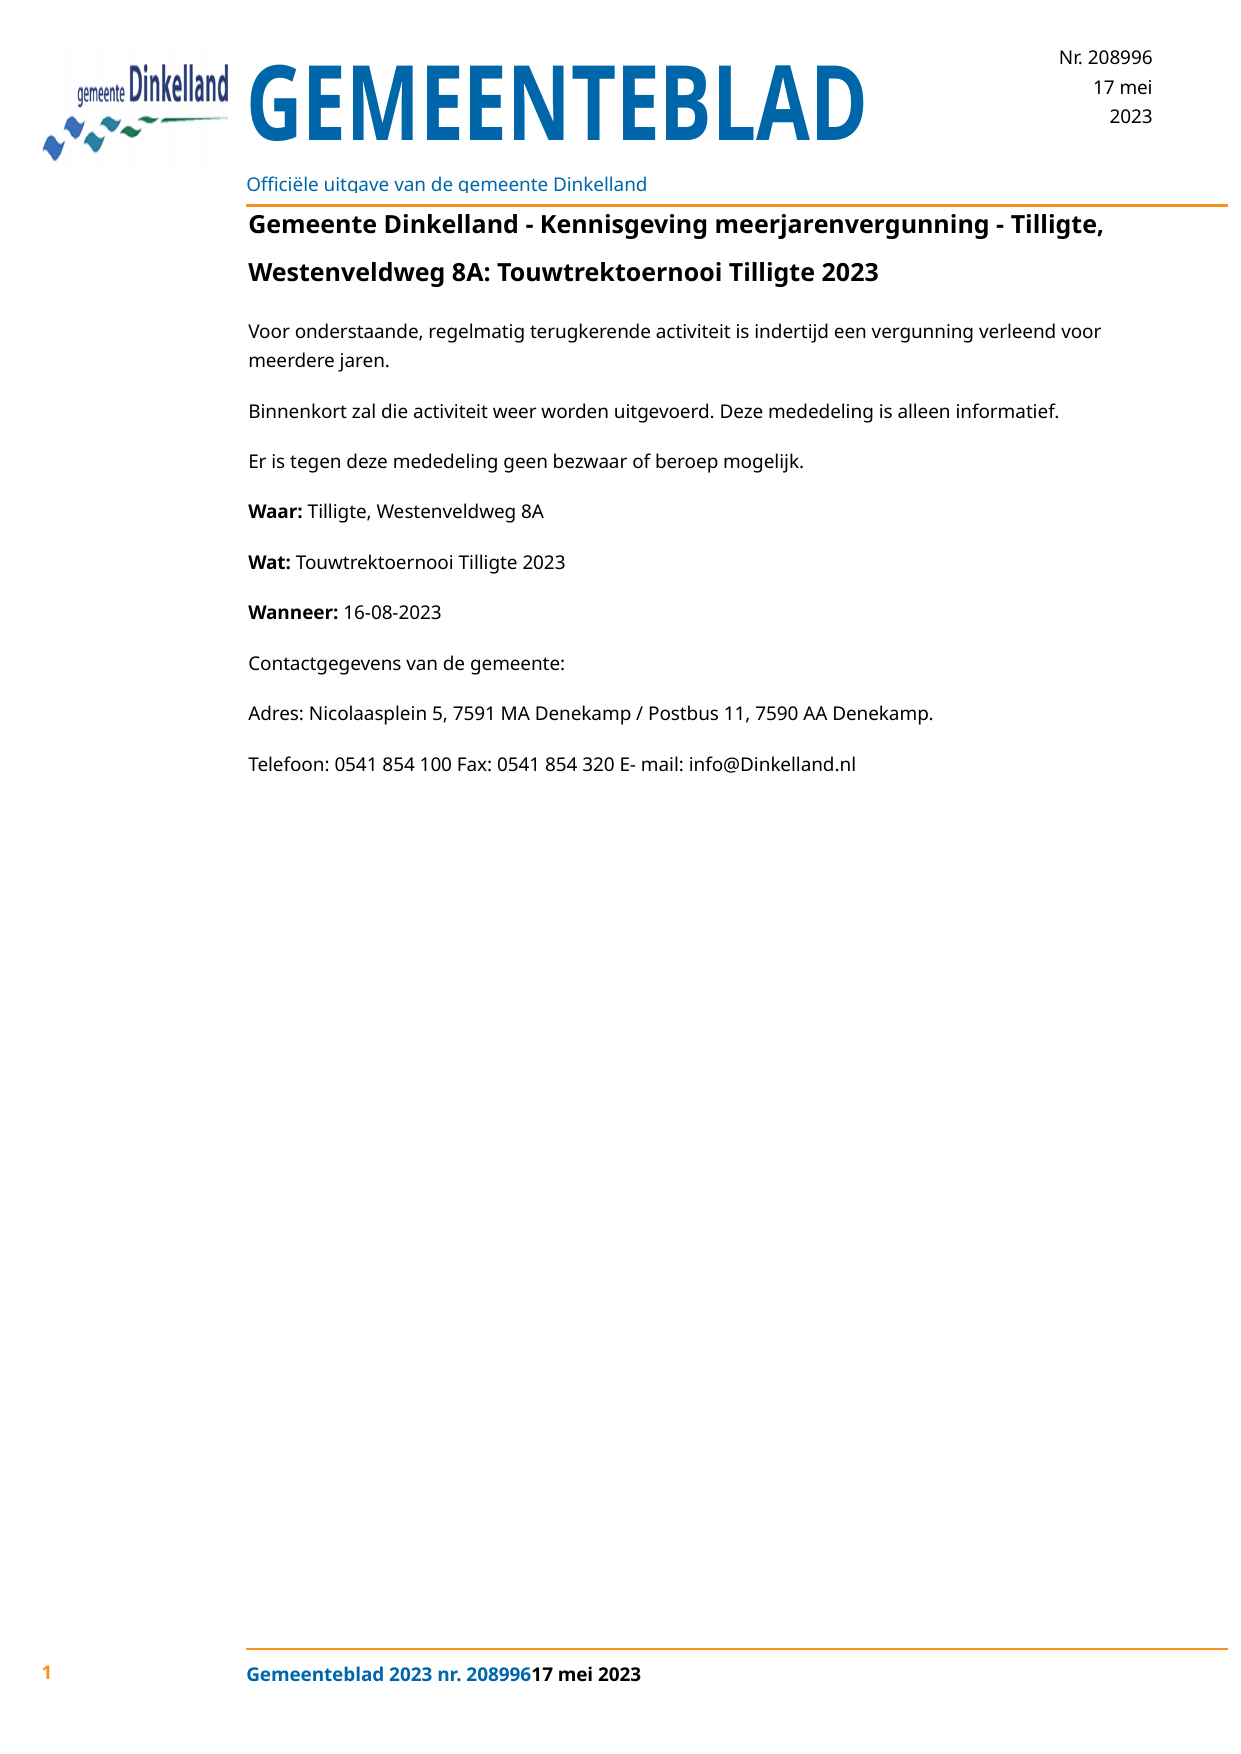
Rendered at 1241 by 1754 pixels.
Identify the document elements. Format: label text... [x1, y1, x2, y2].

text Wanneer: 16-08-2023 [248, 599, 1152, 625]
text Adres: Nicolaasplein 5, 7591 MA Denekamp / Postbus 11, 7590 AA Denekamp. [248, 700, 1152, 726]
text Contactgegevens van de gemeente: [248, 650, 1152, 676]
text Voor onderstaande, regelmatig terugkerende activiteit is indertijd een vergunning verleend voor meerdere jaren. [248, 318, 1152, 373]
text Waar: Tilligte, Westenveldweg 8A [248, 499, 1152, 524]
text Binnenkort zal die activiteit weer worden uitgevoerd. Deze mededeling is alleen informatief. [248, 398, 1152, 424]
text Gemeente Dinkelland - Kennisgeving meerjarenvergunning - Tilligte, Westenveldweg 8A: Touwtrektoernooi Tilligte 2023 [248, 207, 1152, 288]
text Telefoon: 0541 854 100 Fax: 0541 854 320 E- mail: info@Dinkelland.nl [248, 751, 1152, 777]
picture [41, 47, 231, 172]
text Wat: Touwtrektoernooi Tilligte 2023 [248, 549, 1152, 575]
text Er is tegen deze mededeling geen bezwaar of beroep mogelijk. [248, 448, 1152, 474]
